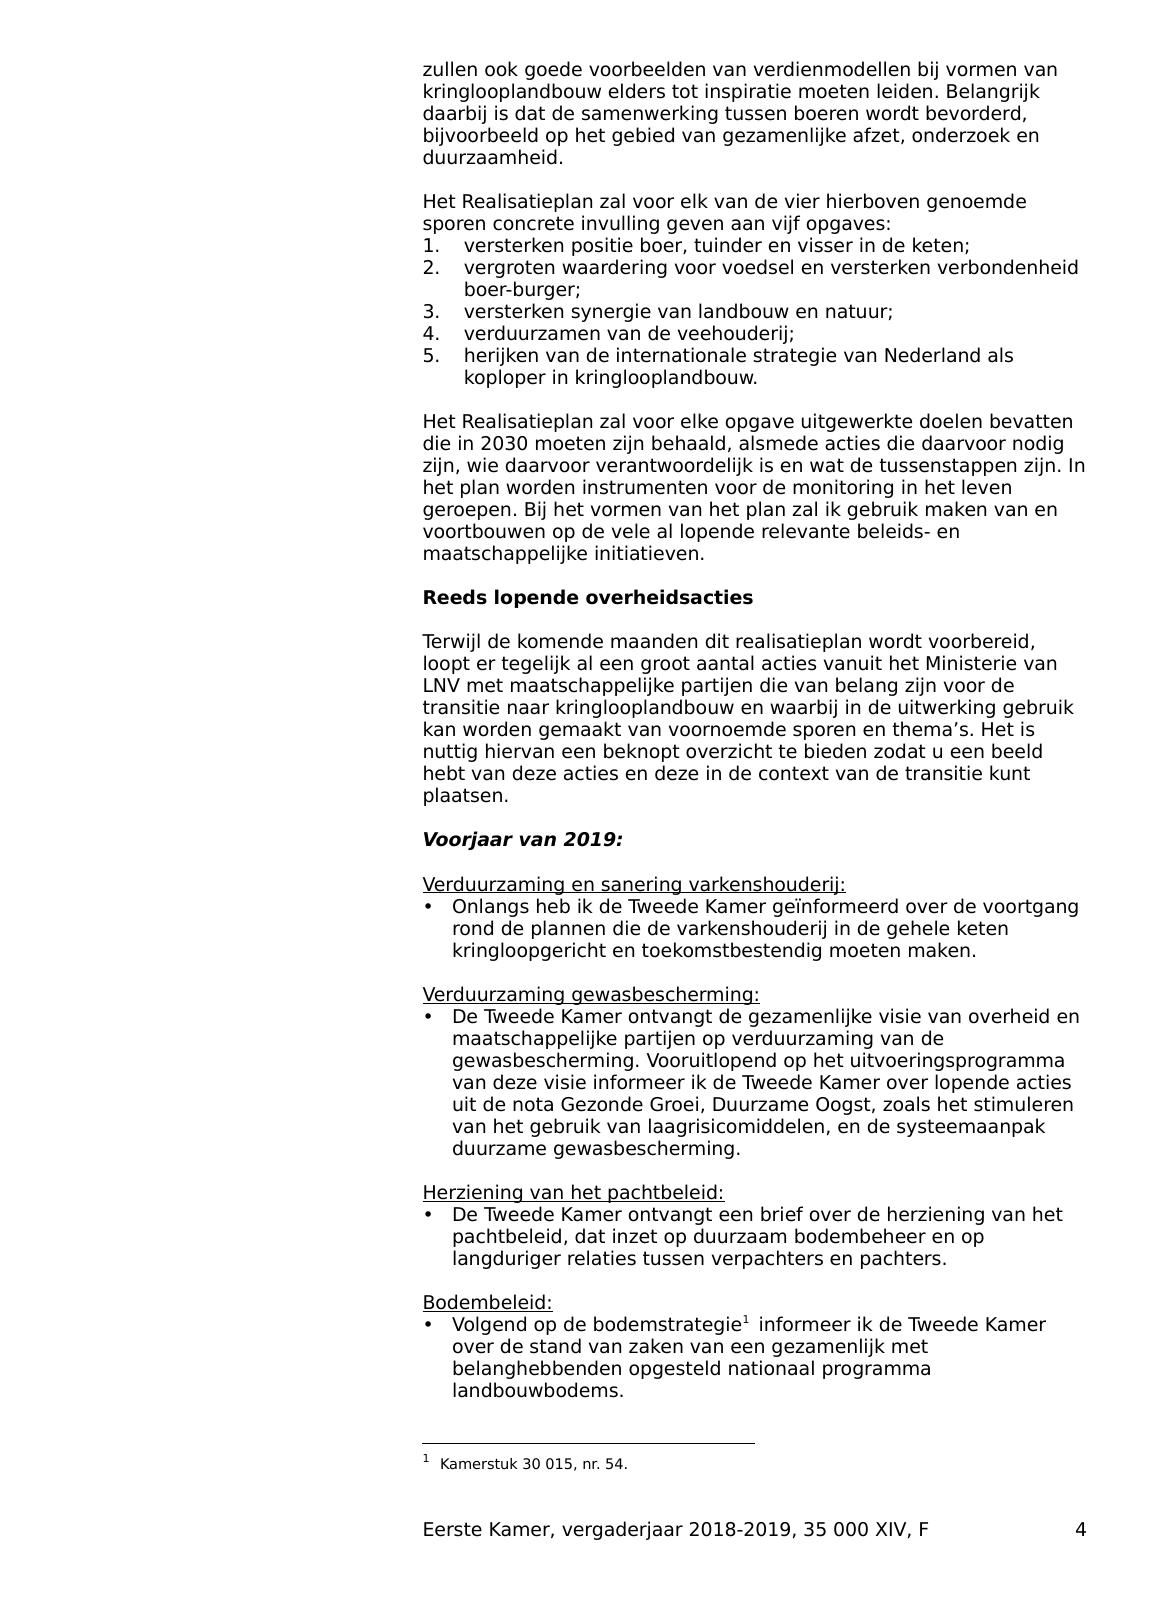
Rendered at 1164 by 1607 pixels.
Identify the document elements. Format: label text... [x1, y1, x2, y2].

text • Onlangs heb ik de Tweede Kamer geïnformeerd over de voortgang rond de plannen die de varkenshouderij in de gehele keten kringloopgericht en toekomstbestendig moeten maken. [422, 896, 1087, 961]
text Het Realisatieplan zal voor elke opgave uitgewerkte doelen bevatten die in 2030 moeten zijn behaald, alsmede acties die daarvoor nodig zijn, wie daarvoor verantwoordelijk is en wat de tussenstappen zijn. In het plan worden instrumenten voor de monitoring in het leven geroepen. Bij het vormen van het plan zal ik gebruik maken van en voortbouwen op de vele al lopende relevante beleids- en maatschappelijke initiatieven. [422, 411, 1087, 565]
text Herziening van het pachtbeleid: [422, 1182, 1087, 1204]
text zullen ook goede voorbeelden van verdienmodellen bij vormen van kringlooplandbouw elders tot inspiratie moeten leiden. Belangrijk daarbij is dat de samenwerking tussen boeren wordt bevorderd, bijvoorbeeld op het gebied van gezamenlijke afzet, onderzoek en duurzaamheid. [422, 59, 1087, 169]
text Bodembeleid: [422, 1292, 1087, 1314]
text Verduurzaming gewasbescherming: [422, 984, 1087, 1006]
subtitle Voorjaar van 2019: [422, 829, 1087, 851]
text 3. versterken synergie van landbouw en natuur; [422, 301, 1087, 323]
text • De Tweede Kamer ontvangt een brief over de herziening van het pachtbeleid, dat inzet op duurzaam bodembeheer en op langduriger relaties tussen verpachters en pachters. [422, 1204, 1087, 1269]
text Kamerstuk 30 015, nr. 54. [422, 1452, 1087, 1474]
text 4. verduurzamen van de veehouderij; [422, 323, 1087, 345]
text • De Tweede Kamer ontvangt de gezamenlijke visie van overheid en maatschappelijke partijen op verduurzaming van de gewasbescherming. Vooruitlopend op het uitvoeringsprogramma van deze visie informeer ik de Tweede Kamer over lopende acties uit de nota Gezonde Groei, Duurzame Oogst, zoals het stimuleren van het gebruik van laagrisicomiddelen, en de systeemaanpak duurzame gewasbescherming. [422, 1006, 1087, 1159]
text 2. vergroten waardering voor voedsel en versterken verbondenheid boer-burger; [422, 257, 1087, 301]
text Het Realisatieplan zal voor elk van de vier hierboven genoemde sporen concrete invulling geven aan vijf opgaves: [422, 191, 1087, 235]
text 1. versterken positie boer, tuinder en visser in de keten; [422, 235, 1087, 257]
text Verduurzaming en sanering varkenshouderij: [422, 873, 1087, 896]
text 5. herijken van de internationale strategie van Nederland als koploper in kringlooplandbouw. [422, 345, 1087, 389]
text • Volgend op de bodemstrategie informeer ik de Tweede Kamer over de stand van zaken van een gezamenlijk met belanghebbenden opgesteld nationaal programma landbouwbodems. [422, 1314, 1087, 1402]
text Terwijl de komende maanden dit realisatieplan wordt voorbereid, loopt er tegelijk al een groot aantal acties vanuit het Ministerie van LNV met maatschappelijke partijen die van belang zijn voor de transitie naar kringlooplandbouw en waarbij in de uitwerking gebruik kan worden gemaakt van voornoemde sporen en thema’s. Het is nuttig hiervan een beknopt overzicht te bieden zodat u een beeld hebt van deze acties en deze in de context van de transitie kunt plaatsen. [422, 631, 1087, 807]
subtitle Reeds lopende overheidsacties [422, 587, 1087, 609]
